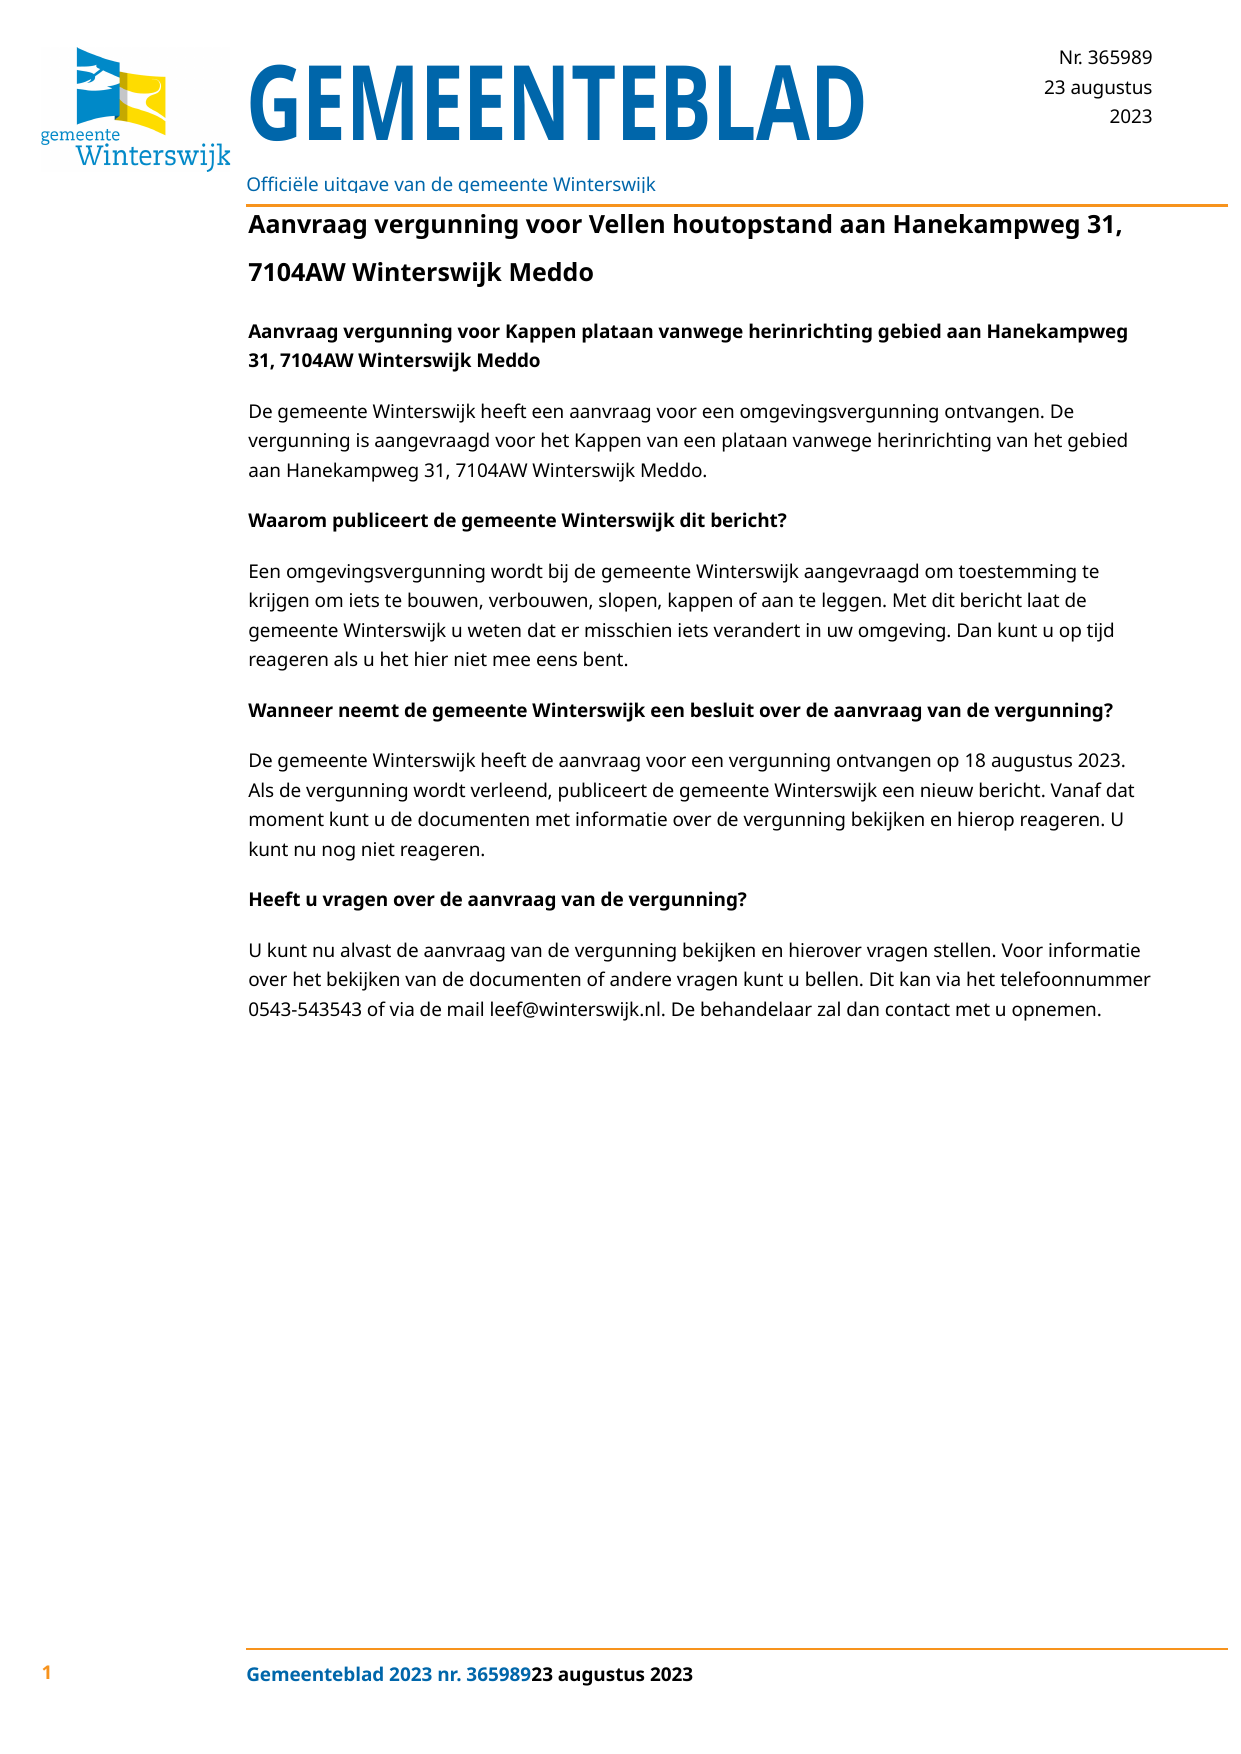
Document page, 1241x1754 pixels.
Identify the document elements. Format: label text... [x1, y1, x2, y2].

text Aanvraag vergunning voor Kappen plataan vanwege herinrichting gebied aan Hanekampweg 31, 7104AW Winterswijk Meddo [248, 318, 1152, 373]
text Wanneer neemt de gemeente Winterswijk een besluit over de aanvraag van de vergunning? [248, 697, 1152, 723]
text Aanvraag vergunning voor Vellen houtopstand aan Hanekampweg 31, 7104AW Winterswijk Meddo [248, 207, 1152, 288]
text Een omgevingsvergunning wordt bij de gemeente Winterswijk aangevraagd om toestemming te krijgen om iets te bouwen, verbouwen, slopen, kappen of aan te leggen. Met dit bericht laat de gemeente Winterswijk u weten dat er misschien iets verandert in uw omgeving. Dan kunt u op tijd reageren als u het hier niet mee eens bent. [248, 558, 1152, 672]
text De gemeente Winterswijk heeft een aanvraag voor een omgevingsvergunning ontvangen. De vergunning is aangevraagd voor het Kappen van een plataan vanwege herinrichting van het gebied aan Hanekampweg 31, 7104AW Winterswijk Meddo. [248, 398, 1152, 483]
picture [225, 153, 231, 162]
text Heeft u vragen over de aanvraag van de vergunning? [248, 887, 1152, 912]
text Waarom publiceert de gemeente Winterswijk dit bericht? [248, 507, 1152, 533]
picture [41, 47, 231, 172]
text U kunt nu alvast de aanvraag van de vergunning bekijken en hierover vragen stellen. Voor informatie over het bekijken van de documenten of andere vragen kunt u bellen. Dit kan via het telefoonnummer 0543-543543 of via de mail leef@winterswijk.nl. De behandelaar zal dan contact met u opnemen. [248, 937, 1152, 1022]
text De gemeente Winterswijk heeft de aanvraag voor een vergunning ontvangen op 18 augustus 2023. Als de vergunning wordt verleend, publiceert de gemeente Winterswijk een nieuw bericht. Vanaf dat moment kunt u de documenten met informatie over de vergunning bekijken en hierop reageren. U kunt nu nog niet reageren. [248, 747, 1152, 862]
